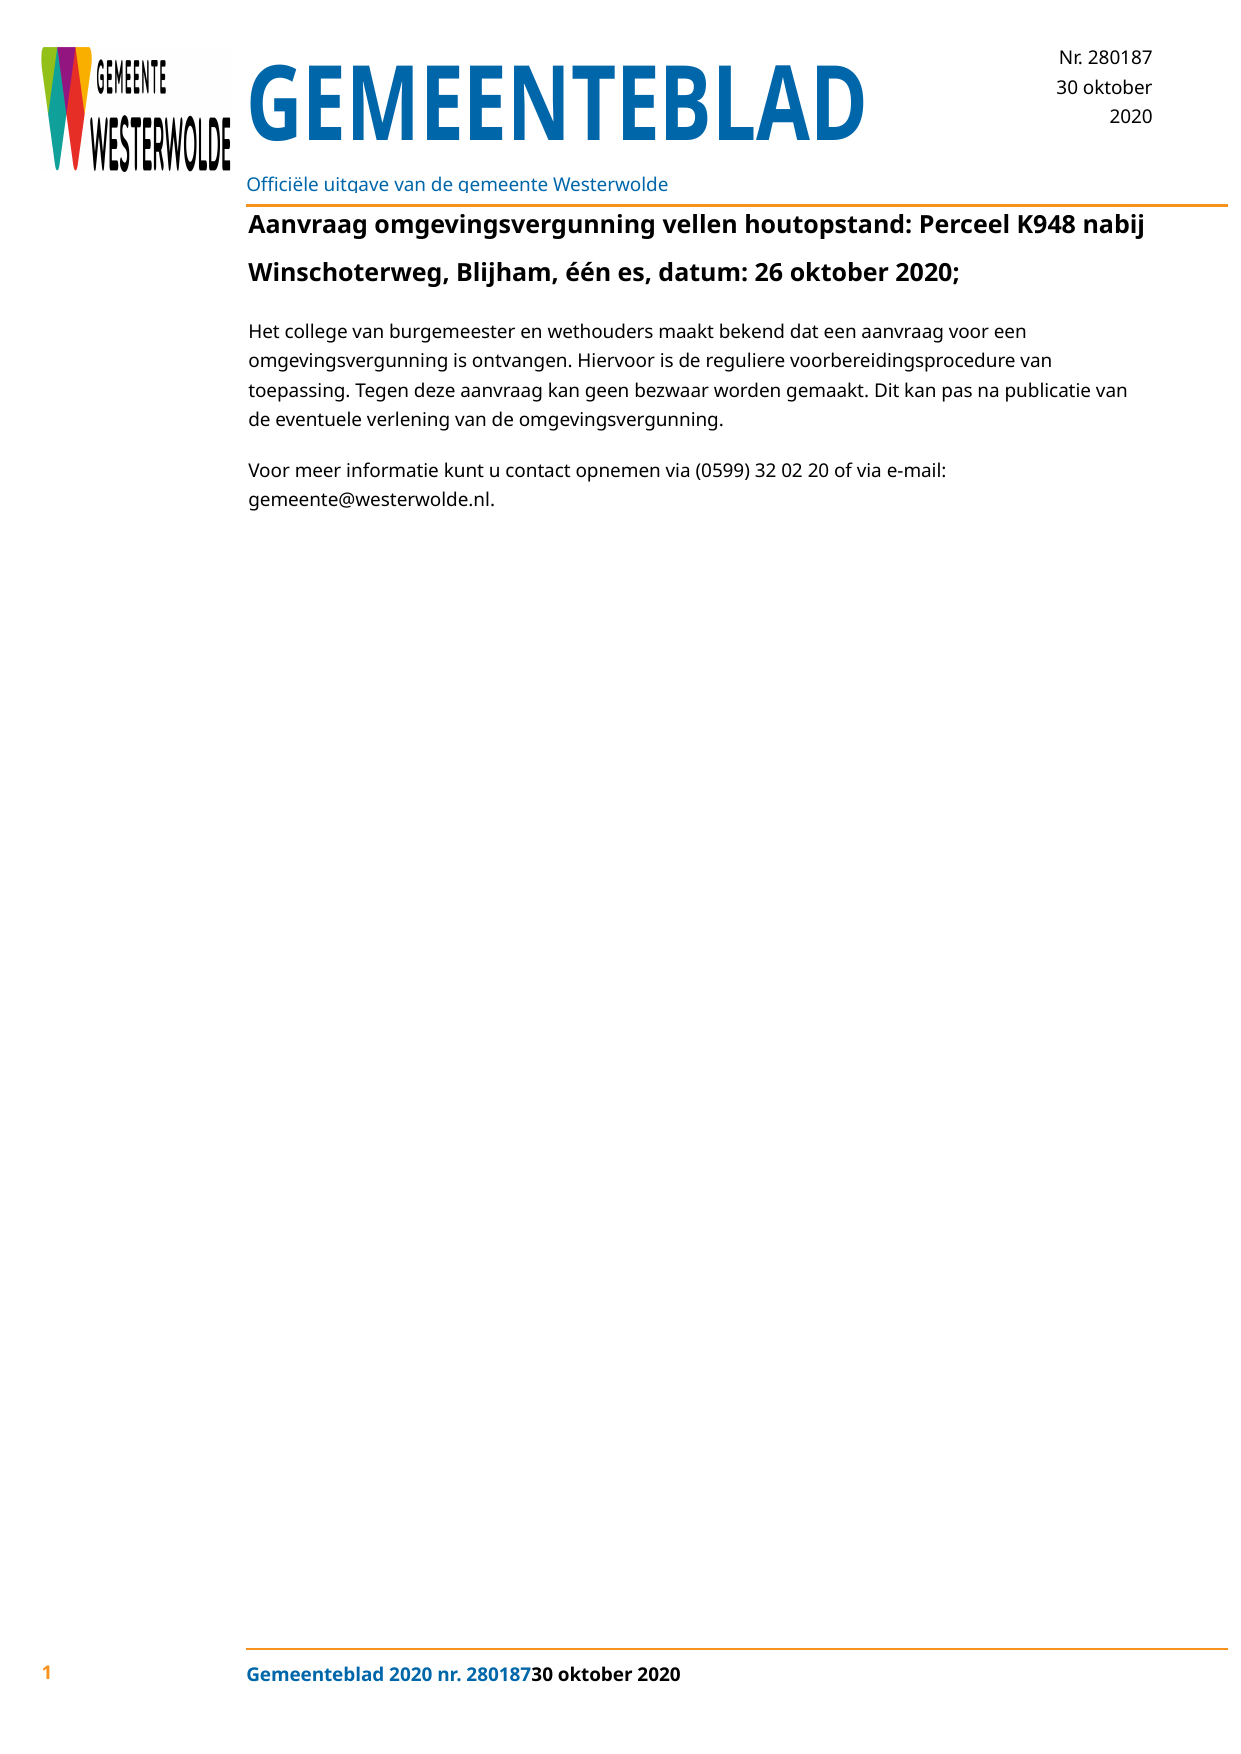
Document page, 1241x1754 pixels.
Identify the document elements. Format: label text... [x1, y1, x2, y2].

text Het college van burgemeester en wethouders maakt bekend dat een aanvraag voor een omgevingsvergunning is ontvangen. Hiervoor is de reguliere voorbereidingsprocedure van toepassing. Tegen deze aanvraag kan geen bezwaar worden gemaakt. Dit kan pas na publicatie van de eventuele verlening van de omgevingsvergunning. [248, 318, 1152, 432]
text Aanvraag omgevingsvergunning vellen houtopstand: Perceel K948 nabij Winschoterweg, Blijham, één es, datum: 26 oktober 2020; [248, 207, 1152, 288]
text Voor meer informatie kunt u contact opnemen via (0599) 32 02 20 of via e-mail: gemeente@westerwolde.nl. [248, 457, 1152, 512]
picture [41, 47, 231, 172]
